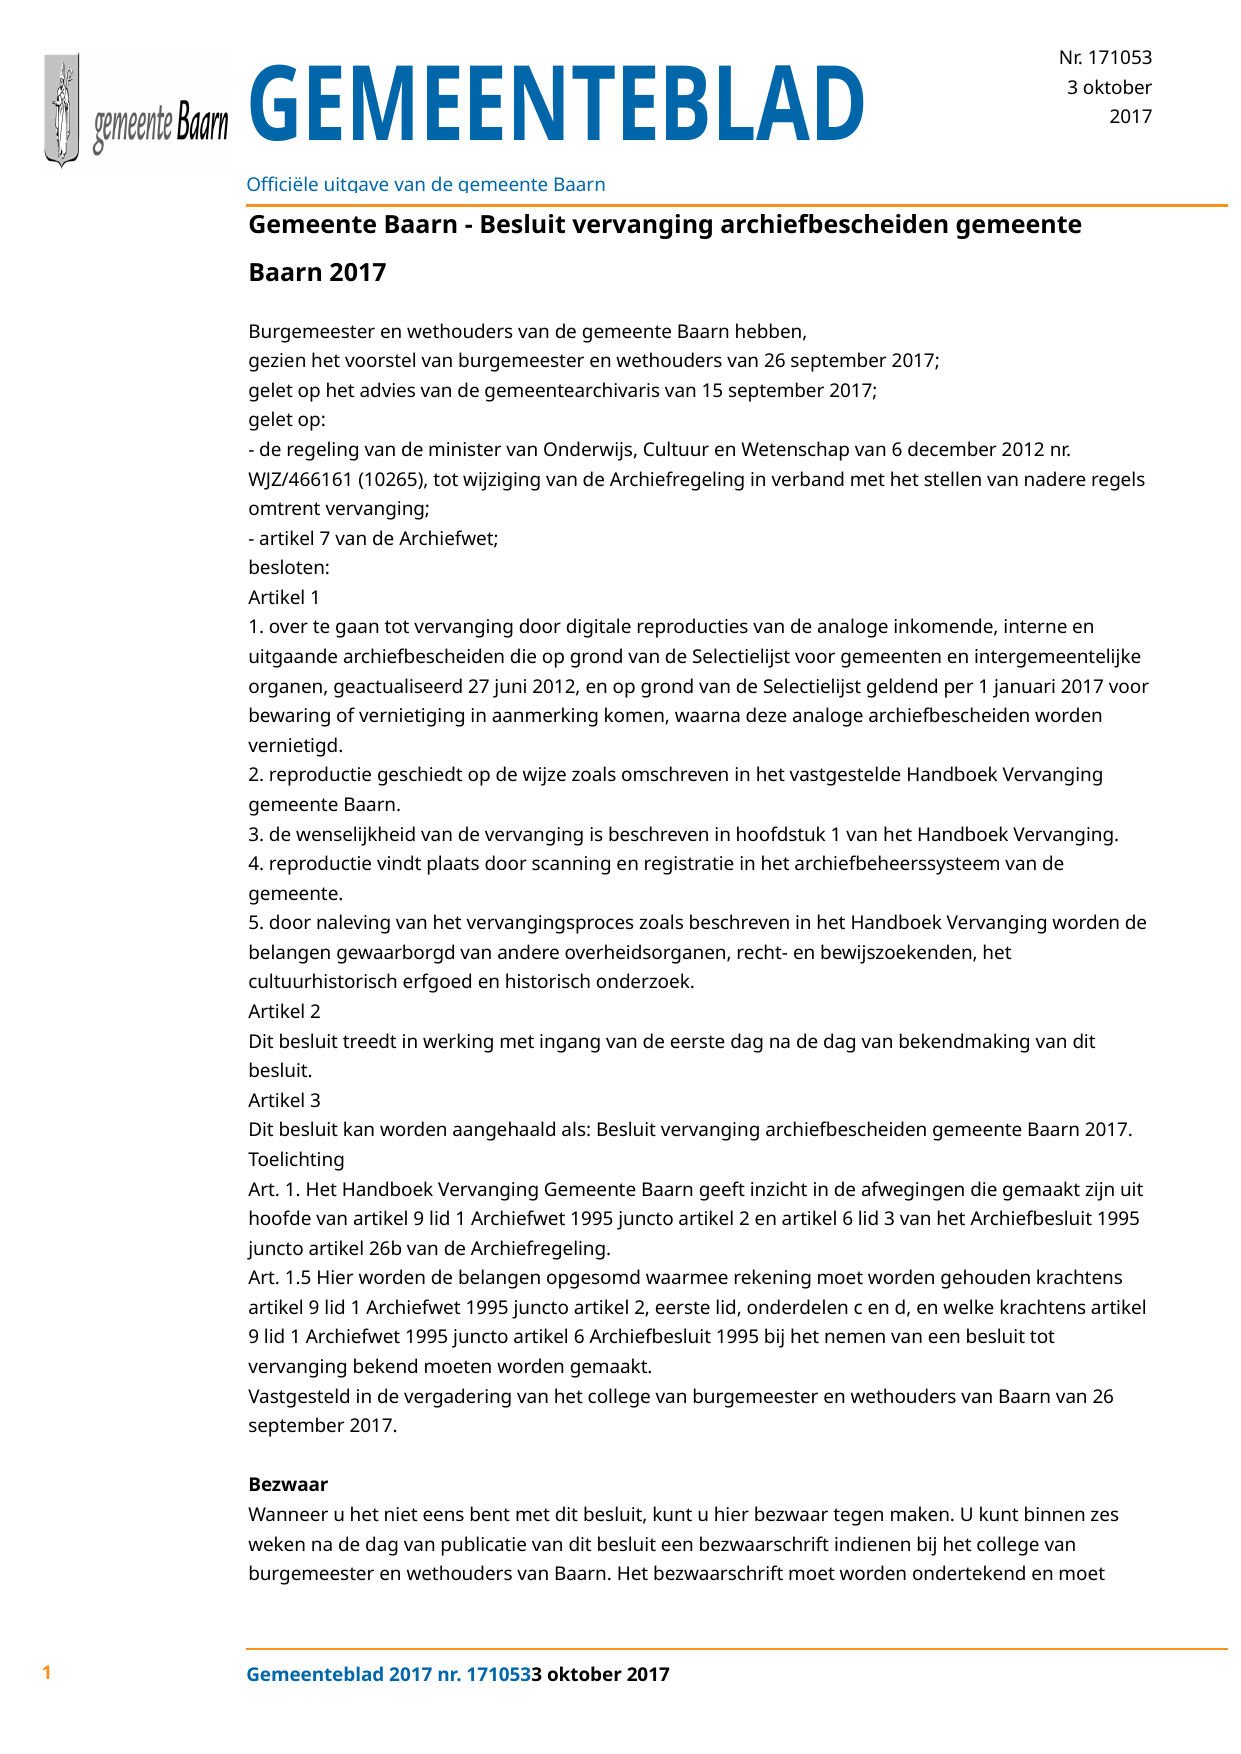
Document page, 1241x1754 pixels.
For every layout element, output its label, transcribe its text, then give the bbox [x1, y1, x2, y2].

text besloten: [248, 554, 1152, 580]
text Toelichting [248, 1146, 1152, 1172]
text Artikel 3 [248, 1087, 1152, 1113]
text 2. reproductie geschiedt op de wijze zoals omschreven in het vastgestelde Handboek Vervanging gemeente Baarn. [248, 762, 1152, 817]
text 4. reproductie vindt plaats door scanning en registratie in het archiefbeheerssysteem van de gemeente. [248, 850, 1152, 906]
text Artikel 2 [248, 998, 1152, 1024]
text 1. over te gaan tot vervanging door digitale reproducties van de analoge inkomende, interne en uitgaande archiefbescheiden die op grond van de Selectielijst voor gemeenten en intergemeentelijke organen, geactualiseerd 27 juni 2012, en op grond van de Selectielijst geldend per 1 januari 2017 voor bewaring of vernietiging in aanmerking komen, waarna deze analoge archiefbescheiden worden vernietigd. [248, 614, 1152, 758]
picture [41, 47, 231, 172]
text Vastgesteld in de vergadering van het college van burgemeester en wethouders van Baarn van 26 september 2017. [248, 1383, 1152, 1438]
text Dit besluit treedt in werking met ingang van de eerste dag na de dag van bekendmaking van dit besluit. [248, 1028, 1152, 1083]
text Burgemeester en wethouders van de gemeente Baarn hebben, [248, 318, 1152, 344]
text Wanneer u het niet eens bent met dit besluit, kunt u hier bezwaar tegen maken. U kunt binnen zes weken na de dag van publicatie van dit besluit een bezwaarschrift indienen bij het college van burgemeester en wethouders van Baarn. Het bezwaarschrift moet worden ondertekend en moet [248, 1501, 1152, 1586]
text Art. 1.5 Hier worden de belangen opgesomd waarmee rekening moet worden gehouden krachtens artikel 9 lid 1 Archiefwet 1995 juncto artikel 2, eerste lid, onderdelen c en d, en welke krachtens artikel 9 lid 1 Archiefwet 1995 juncto artikel 6 Archiefbesluit 1995 bij het nemen van een besluit tot vervanging bekend moeten worden gemaakt. [248, 1264, 1152, 1379]
text gezien het voorstel van burgemeester en wethouders van 26 september 2017; [248, 347, 1152, 373]
text 5. door naleving van het vervangingsproces zoals beschreven in het Handboek Vervanging worden de belangen gewaarborgd van andere overheidsorganen, recht- en bewijszoekenden, het cultuurhistorisch erfgoed en historisch onderzoek. [248, 909, 1152, 994]
text Bezwaar [248, 1472, 1152, 1497]
text 3. de wenselijkheid van de vervanging is beschreven in hoofdstuk 1 van het Handboek Vervanging. [248, 821, 1152, 847]
text Art. 1. Het Handboek Vervanging Gemeente Baarn geeft inzicht in de afwegingen die gemaakt zijn uit hoofde van artikel 9 lid 1 Archiefwet 1995 juncto artikel 2 en artikel 6 lid 3 van het Archiefbesluit 1995 juncto artikel 26b van de Archiefregeling. [248, 1176, 1152, 1261]
text gelet op het advies van de gemeentearchivaris van 15 september 2017; [248, 377, 1152, 403]
text Artikel 1 [248, 584, 1152, 610]
text Dit besluit kan worden aangehaald als: Besluit vervanging archiefbescheiden gemeente Baarn 2017. [248, 1117, 1152, 1142]
text - de regeling van de minister van Onderwijs, Cultuur en Wetenschap van 6 december 2012 nr. WJZ/466161 (10265), tot wijziging van de Archiefregeling in verband met het stellen van nadere regels omtrent vervanging; [248, 436, 1152, 521]
text Gemeente Baarn - Besluit vervanging archiefbescheiden gemeente Baarn 2017 [248, 207, 1152, 288]
text - artikel 7 van de Archiefwet; [248, 525, 1152, 551]
text gelet op: [248, 407, 1152, 432]
